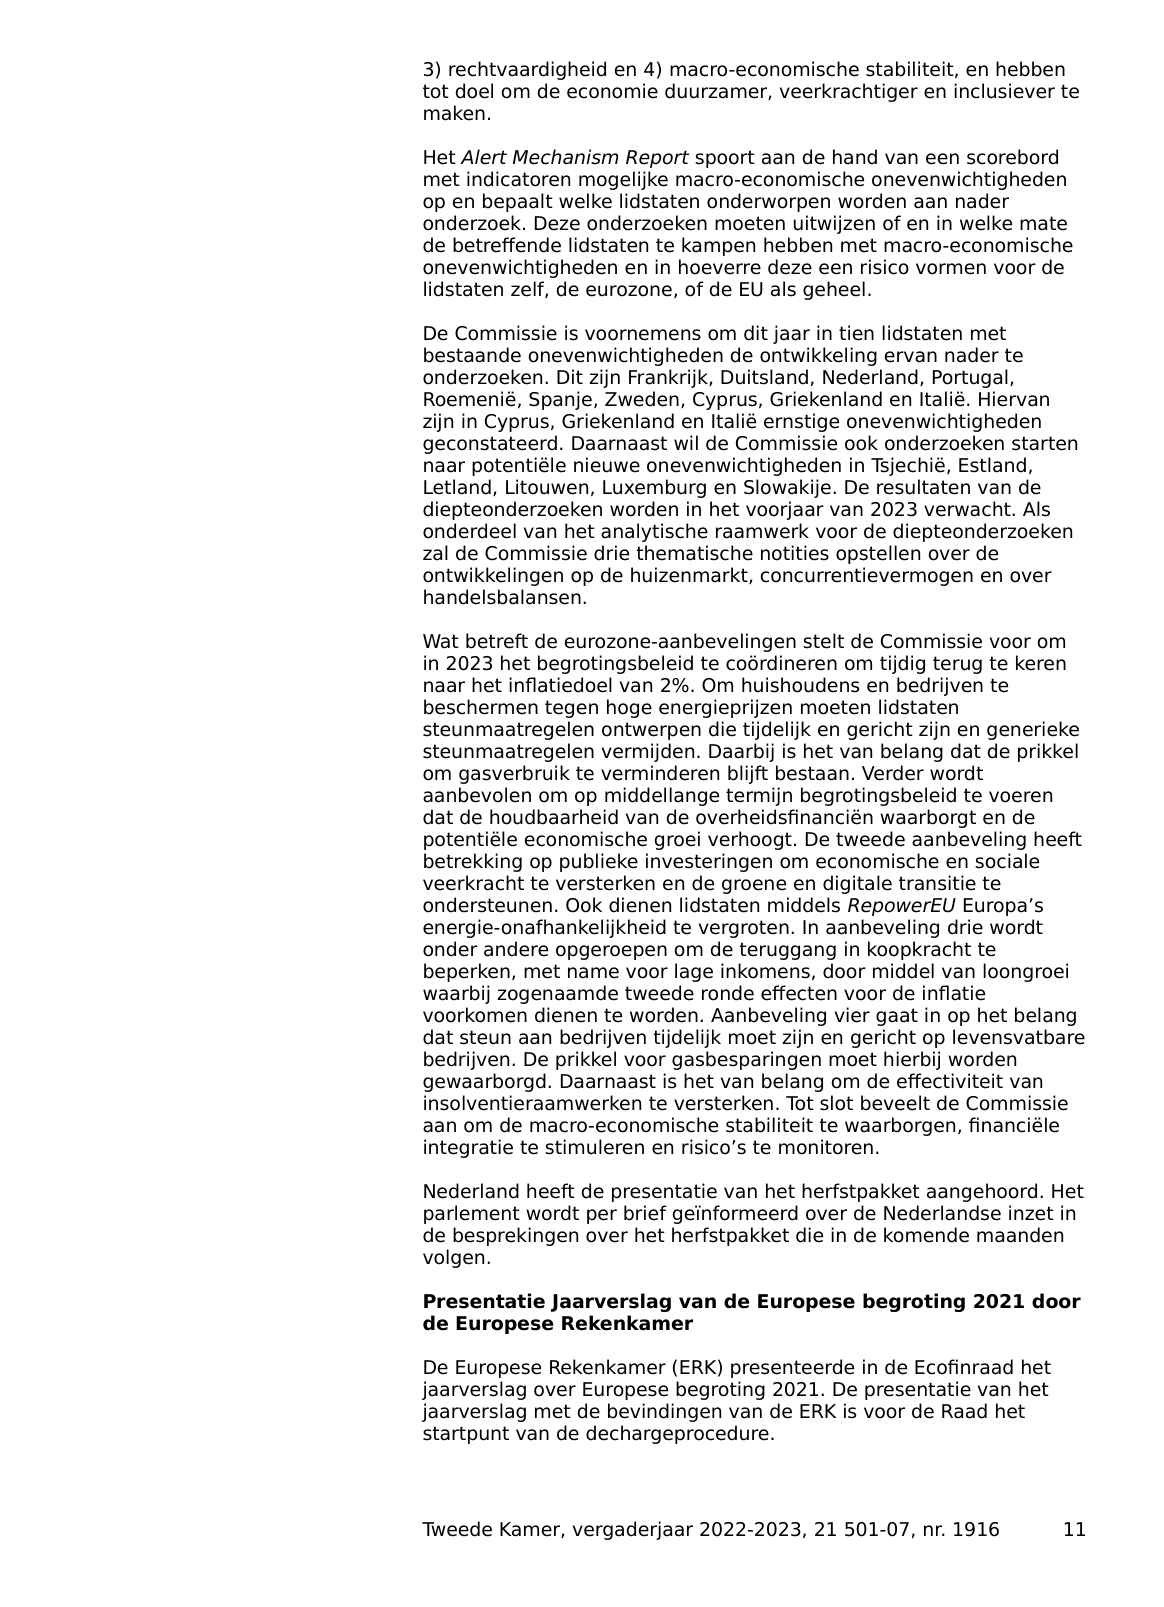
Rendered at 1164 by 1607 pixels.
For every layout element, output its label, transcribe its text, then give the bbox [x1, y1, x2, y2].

text Nederland heeft de presentatie van het herfstpakket aangehoord. Het parlement wordt per brief geïnformeerd over de Nederlandse inzet in de besprekingen over het herfstpakket die in de komende maanden volgen. [422, 1181, 1087, 1269]
subtitle Presentatie Jaarverslag van de Europese begroting 2021 door de Europese Rekenkamer [422, 1291, 1087, 1335]
text 3) rechtvaardigheid en 4) macro-economische stabiliteit, en hebben tot doel om de economie duurzamer, veerkrachtiger en inclusiever te maken. [422, 59, 1087, 125]
text Het Alert Mechanism Report spoort aan de hand van een scorebord met indicatoren mogelijke macro-economische onevenwichtigheden op en bepaalt welke lidstaten onderworpen worden aan nader onderzoek. Deze onderzoeken moeten uitwijzen of en in welke mate de betreffende lidstaten te kampen hebben met macro-economische onevenwichtigheden en in hoeverre deze een risico vormen voor de lidstaten zelf, de eurozone, of de EU als geheel. [422, 147, 1087, 301]
text De Europese Rekenkamer (ERK) presenteerde in de Ecofinraad het jaarverslag over Europese begroting 2021. De presentatie van het jaarverslag met de bevindingen van de ERK is voor de Raad het startpunt van de dechargeprocedure. [422, 1357, 1087, 1445]
text De Commissie is voornemens om dit jaar in tien lidstaten met bestaande onevenwichtigheden de ontwikkeling ervan nader te onderzoeken. Dit zijn Frankrijk, Duitsland, Nederland, Portugal, Roemenië, Spanje, Zweden, Cyprus, Griekenland en Italië. Hiervan zijn in Cyprus, Griekenland en Italië ernstige onevenwichtigheden geconstateerd. Daarnaast wil de Commissie ook onderzoeken starten naar potentiële nieuwe onevenwichtigheden in Tsjechië, Estland, Letland, Litouwen, Luxemburg en Slowakije. De resultaten van de diepteonderzoeken worden in het voorjaar van 2023 verwacht. Als onderdeel van het analytische raamwerk voor de diepteonderzoeken zal de Commissie drie thematische notities opstellen over de ontwikkelingen op de huizenmarkt, concurrentievermogen en over handelsbalansen. [422, 323, 1087, 609]
text Wat betreft de eurozone-aanbevelingen stelt de Commissie voor om in 2023 het begrotingsbeleid te coördineren om tijdig terug te keren naar het inflatiedoel van 2%. Om huishoudens en bedrijven te beschermen tegen hoge energieprijzen moeten lidstaten steunmaatregelen ontwerpen die tijdelijk en gericht zijn en generieke steunmaatregelen vermijden. Daarbij is het van belang dat de prikkel om gasverbruik te verminderen blijft bestaan. Verder wordt aanbevolen om op middellange termijn begrotingsbeleid te voeren dat de houdbaarheid van de overheidsfinanciën waarborgt en de potentiële economische groei verhoogt. De tweede aanbeveling heeft betrekking op publieke investeringen om economische en sociale veerkracht te versterken en de groene en digitale transitie te ondersteunen. Ook dienen lidstaten middels RepowerEU Europa’s energie-onafhankelijkheid te vergroten. In aanbeveling drie wordt onder andere opgeroepen om de teruggang in koopkracht te beperken, met name voor lage inkomens, door middel van loongroei waarbij zogenaamde tweede ronde effecten voor de inflatie voorkomen dienen te worden. Aanbeveling vier gaat in op het belang dat steun aan bedrijven tijdelijk moet zijn en gericht op levensvatbare bedrijven. De prikkel voor gasbesparingen moet hierbij worden gewaarborgd. Daarnaast is het van belang om de effectiviteit van insolventieraamwerken te versterken. Tot slot beveelt de Commissie aan om de macro-economische stabiliteit te waarborgen, financiële integratie te stimuleren en risico’s te monitoren. [422, 631, 1087, 1159]
